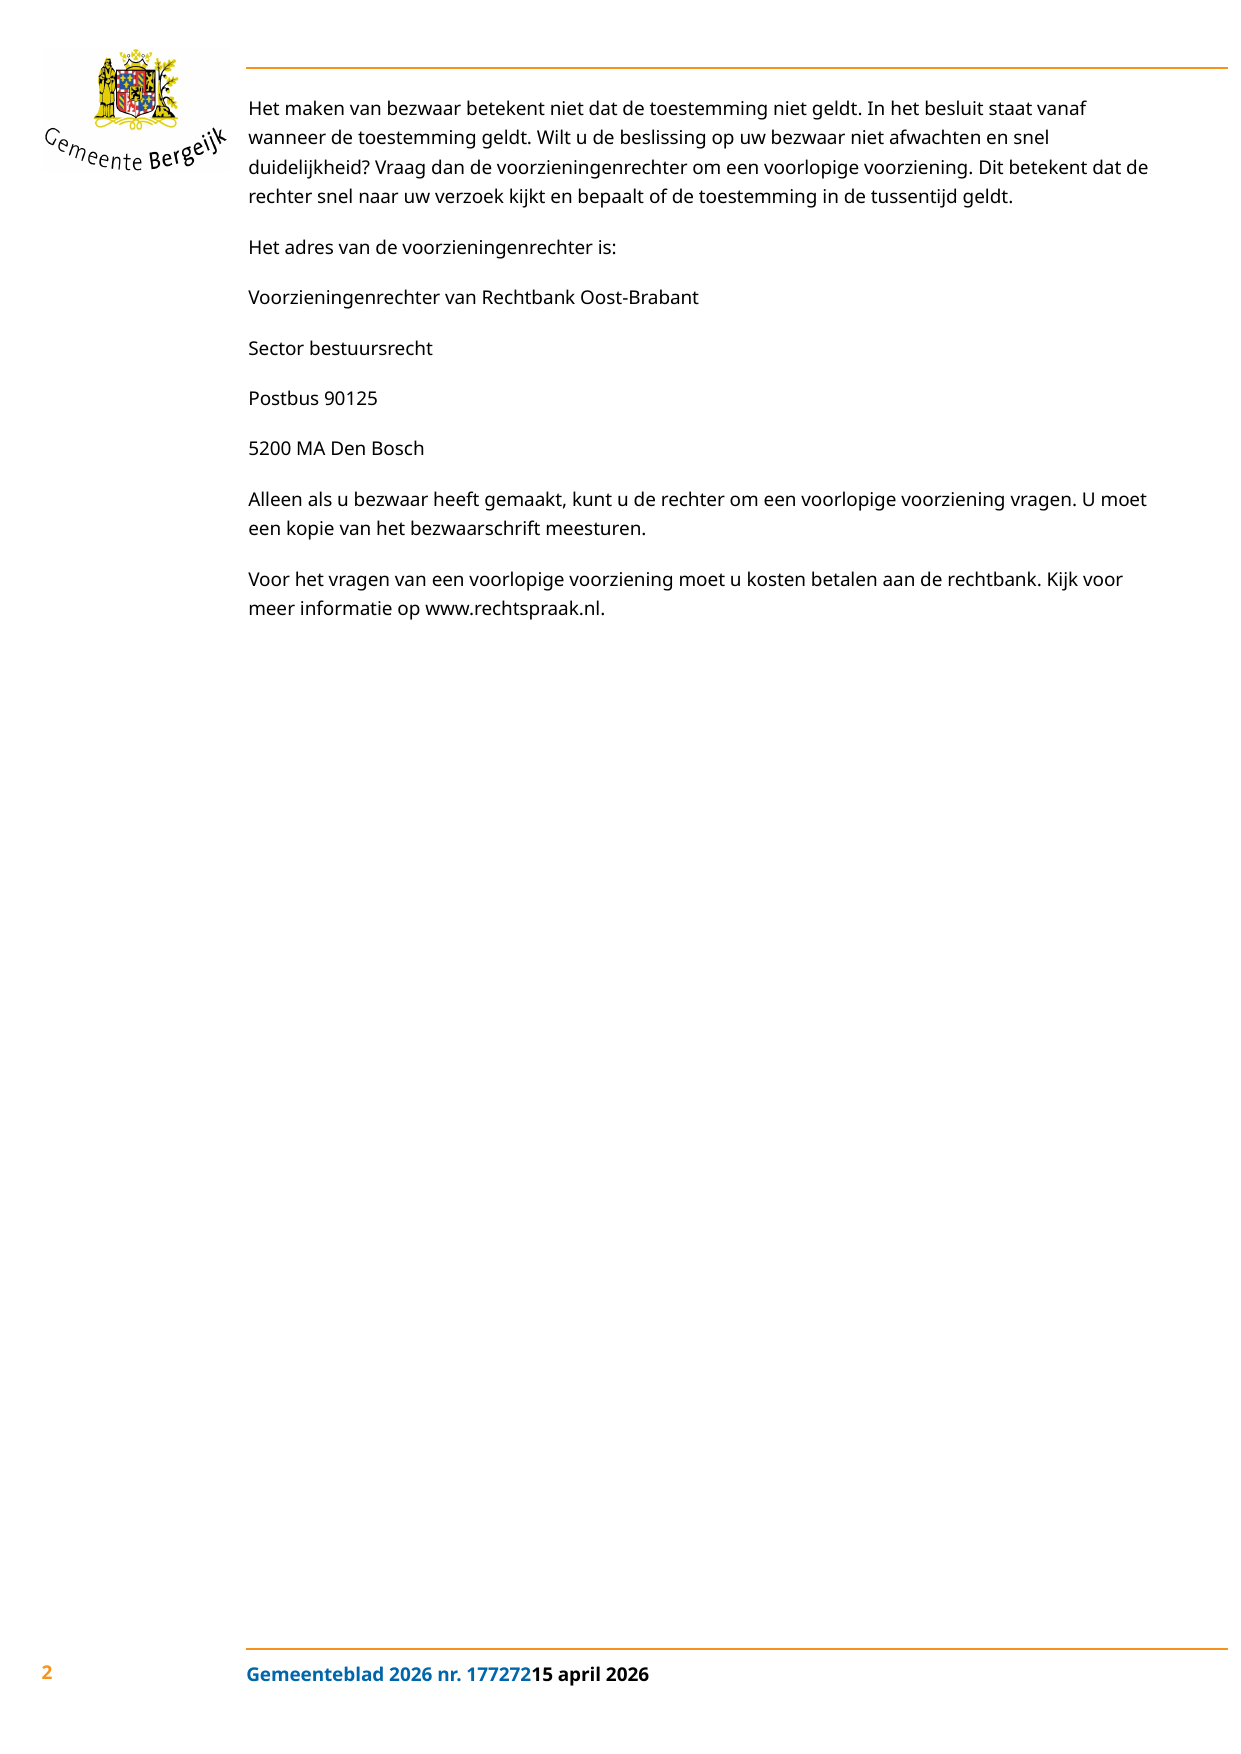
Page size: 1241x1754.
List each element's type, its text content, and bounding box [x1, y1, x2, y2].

text 5200 MA Den Bosch [248, 436, 1152, 461]
text Alleen als u bezwaar heeft gemaakt, kunt u de rechter om een voorlopige voorziening vragen. U moet een kopie van het bezwaarschrift meesturen. [248, 486, 1152, 541]
text Het maken van bezwaar betekent niet dat de toestemming niet geldt. In het besluit staat vanaf wanneer de toestemming geldt. Wilt u de beslissing op uw bezwaar niet afwachten en snel duidelijkheid? Vraag dan de voorzieningenrechter om een voorlopige voorziening. Dit betekent dat de rechter snel naar uw verzoek kijkt en bepaalt of de toestemming in de tussentijd geldt. [248, 95, 1152, 209]
text Voorzieningenrechter van Rechtbank Oost-Brabant [248, 284, 1152, 310]
text Sector bestuursrecht [248, 335, 1152, 361]
text Postbus 90125 [248, 385, 1152, 411]
picture [41, 47, 231, 172]
text Voor het vragen van een voorlopige voorziening moet u kosten betalen aan de rechtbank. Kijk voor meer informatie op www.rechtspraak.nl. [248, 566, 1152, 621]
text Het adres van de voorzieningenrechter is: [248, 234, 1152, 260]
